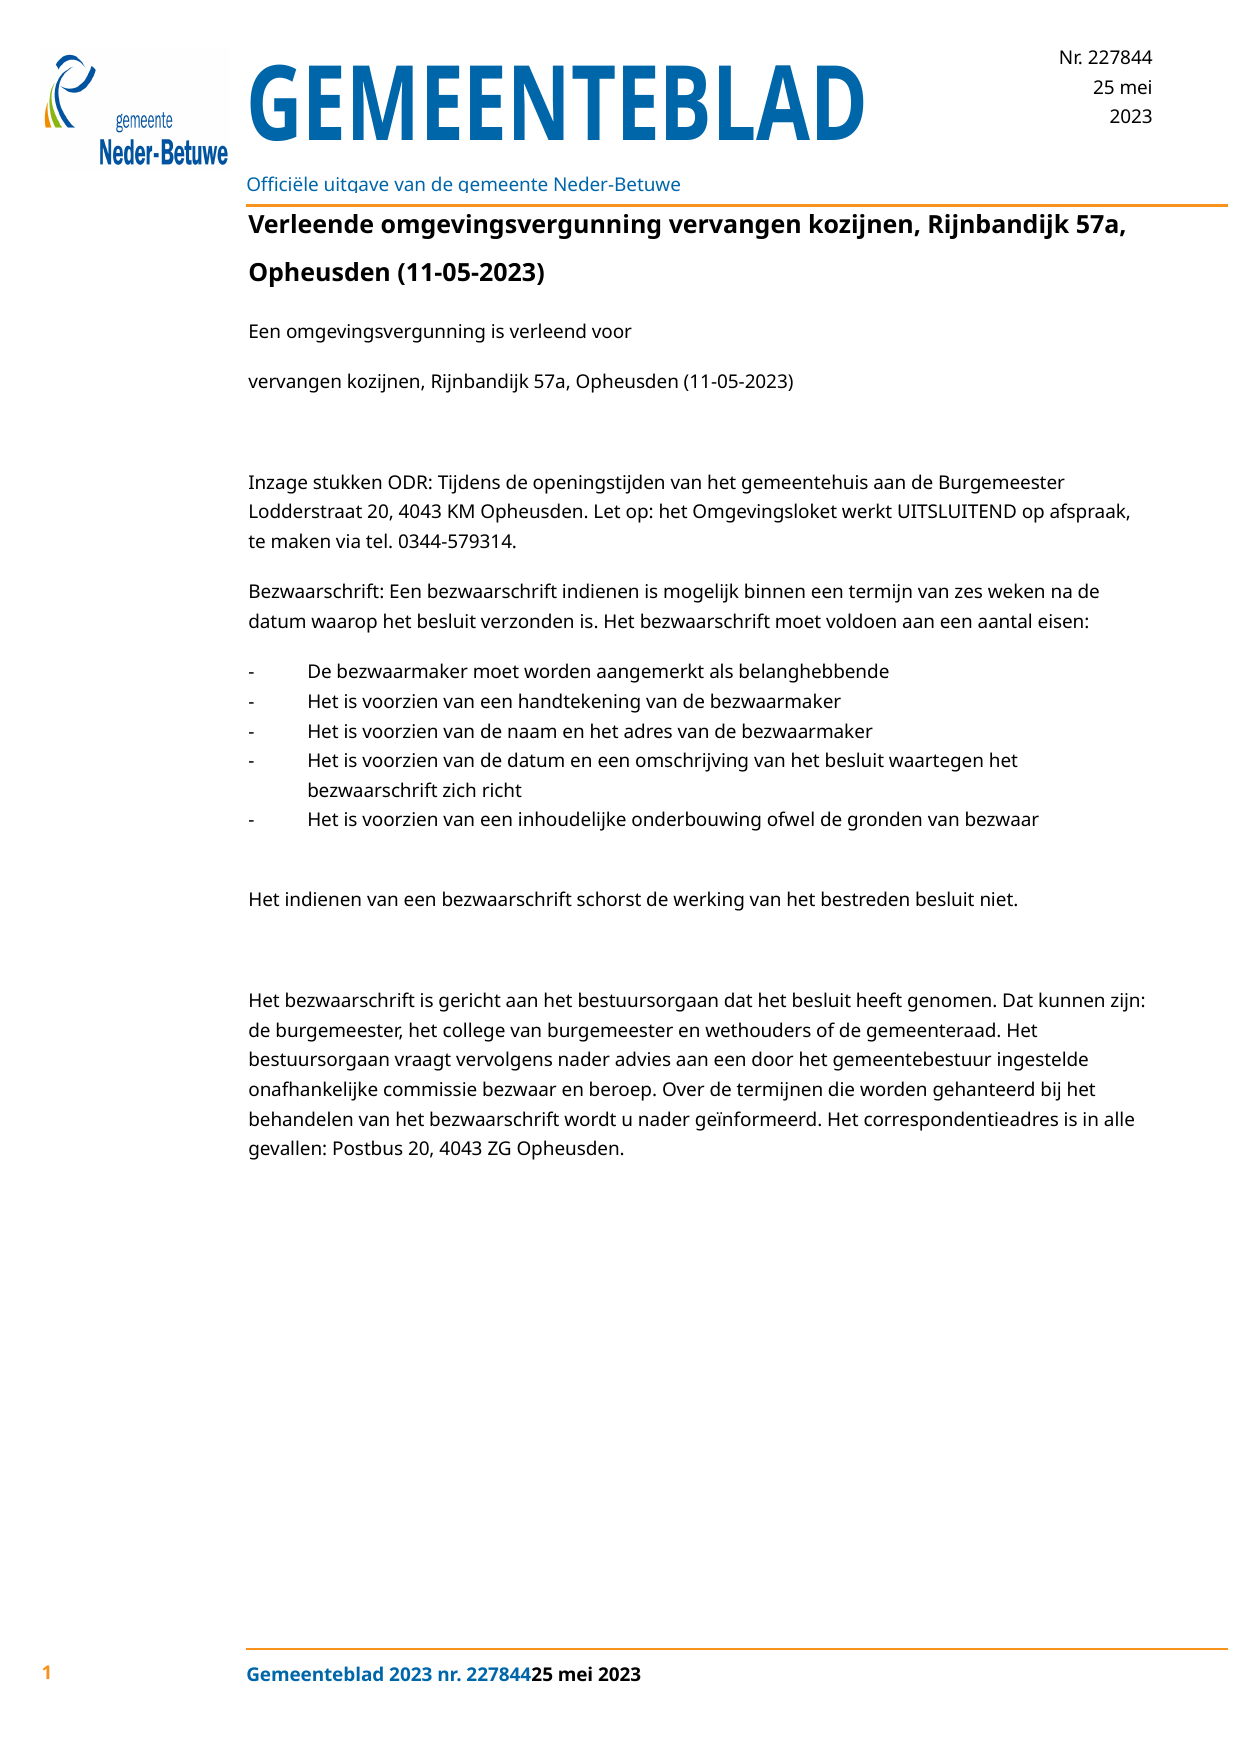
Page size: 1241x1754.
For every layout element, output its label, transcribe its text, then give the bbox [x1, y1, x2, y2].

list Het is voorzien van een inhoudelijke onderbouwing ofwel de gronden van bezwaar [248, 807, 1152, 832]
text vervangen kozijnen, Rijnbandijk 57a, Opheusden (11-05-2023) [248, 368, 1152, 394]
text Het bezwaarschrift is gericht aan het bestuursorgaan dat het besluit heeft genomen. Dat kunnen zijn: de burgemeester, het college van burgemeester en wethouders of de gemeenteraad. Het bestuursorgaan vraagt vervolgens nader advies aan een door het gemeentebestuur ingestelde onafhankelijke commissie bezwaar en beroep. Over de termijnen die worden gehanteerd bij het behandelen van het bezwaarschrift wordt u nader geïnformeerd. Het correspondentieadres is in alle gevallen: Postbus 20, 4043 ZG Opheusden. [248, 987, 1152, 1161]
text Verleende omgevingsvergunning vervangen kozijnen, Rijnbandijk 57a, Opheusden (11-05-2023) [248, 207, 1152, 288]
text Bezwaarschrift: Een bezwaarschrift indienen is mogelijk binnen een termijn van zes weken na de datum waarop het besluit verzonden is. Het bezwaarschrift moet voldoen aan een aantal eisen: [248, 579, 1152, 634]
text Het indienen van een bezwaarschrift schorst de werking van het bestreden besluit niet. [248, 887, 1152, 912]
picture [41, 47, 231, 172]
list Het is voorzien van een handtekening van de bezwaarmaker [248, 688, 1152, 714]
list De bezwaarmaker moet worden aangemerkt als belanghebbende [248, 659, 1152, 684]
text Een omgevingsvergunning is verleend voor [248, 318, 1152, 344]
list Het is voorzien van de naam en het adres van de bezwaarmaker [248, 718, 1152, 744]
list Het is voorzien van de datum en een omschrijving van het besluit waartegen het bezwaarschrift zich richt [248, 747, 1152, 803]
text Inzage stukken ODR: Tijdens de openingstijden van het gemeentehuis aan de Burgemeester Lodderstraat 20, 4043 KM Opheusden. Let op: het Omgevingsloket werkt UITSLUITEND op afspraak, te maken via tel. 0344-579314. [248, 469, 1152, 554]
